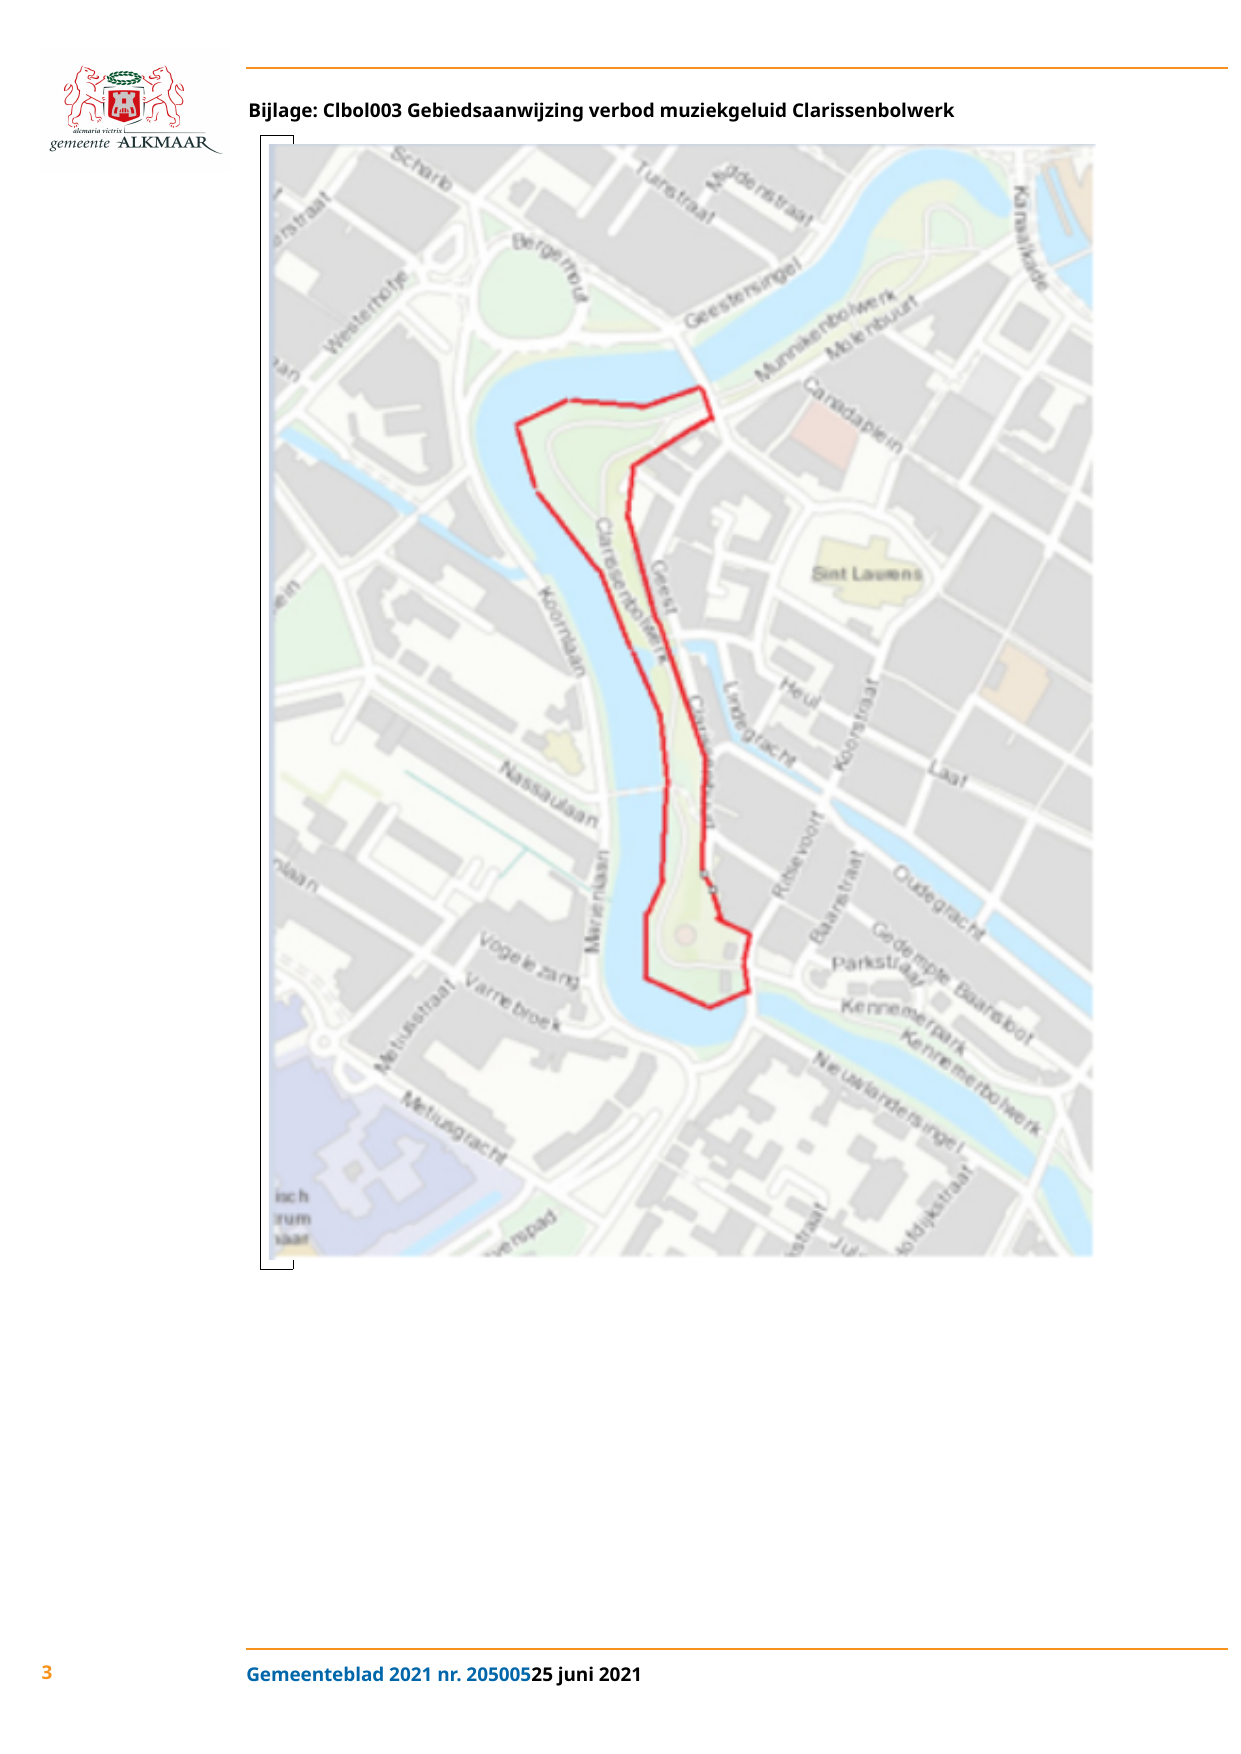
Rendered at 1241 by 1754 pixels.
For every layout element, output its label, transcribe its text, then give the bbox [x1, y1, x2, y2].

text Bijlage: Clbol003 Gebiedsaanwijzing verbod muziekgeluid Clarissenbolwerk [248, 95, 1152, 123]
picture [41, 47, 231, 172]
picture [268, 144, 1096, 1260]
